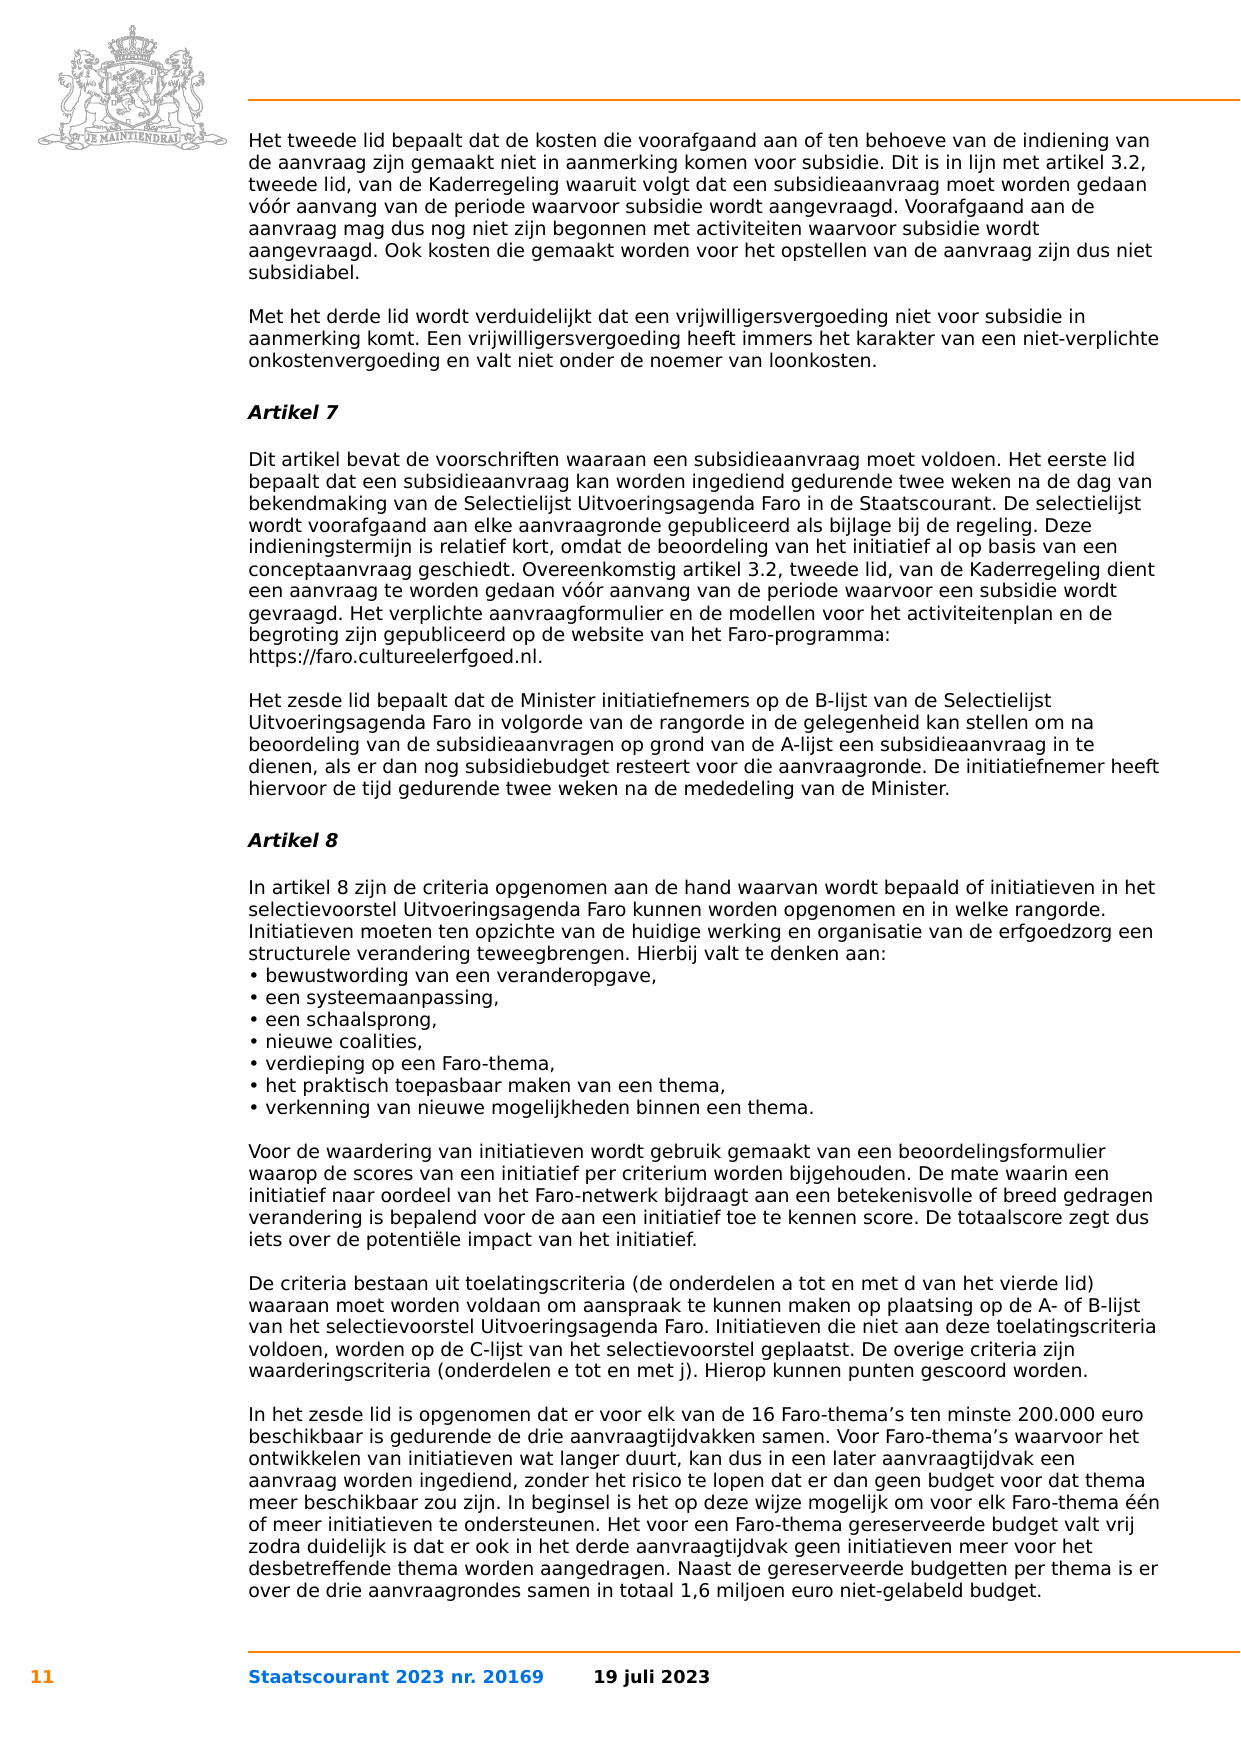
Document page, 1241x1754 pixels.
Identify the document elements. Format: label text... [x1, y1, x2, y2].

text Voor de waardering van initiatieven wordt gebruik gemaakt van een beoordelingsformulier waarop de scores van een initiatief per criterium worden bijgehouden. De mate waarin een initiatief naar oordeel van het Faro-netwerk bijdraagt aan een betekenisvolle of breed gedragen verandering is bepalend voor de aan een initiatief toe te kennen score. De totaalscore zegt dus iets over de potentiële impact van het initiatief. [248, 1141, 1163, 1251]
text • verkenning van nieuwe mogelijkheden binnen een thema. [248, 1097, 1163, 1119]
text Dit artikel bevat de voorschriften waaraan een subsidieaanvraag moet voldoen. Het eerste lid bepaalt dat een subsidieaanvraag kan worden ingediend gedurende twee weken na de dag van bekendmaking van de Selectielijst Uitvoeringsagenda Faro in de Staatscourant. De selectielijst wordt voorafgaand aan elke aanvraagronde gepubliceerd als bijlage bij de regeling. Deze indieningstermijn is relatief kort, omdat de beoordeling van het initiatief al op basis van een conceptaanvraag geschiedt. Overeenkomstig artikel 3.2, tweede lid, van de Kaderregeling dient een aanvraag te worden gedaan vóór aanvang van de periode waarvoor een subsidie wordt gevraagd. Het verplichte aanvraagformulier en de modellen voor het activiteitenplan en de begroting zijn gepubliceerd op de website van het Faro-programma: https://faro.cultureelerfgoed.nl. [248, 448, 1163, 668]
picture [38, 25, 227, 150]
text • bewustwording van een veranderopgave, [248, 965, 1163, 987]
text In artikel 8 zijn de criteria opgenomen aan de hand waarvan wordt bepaald of initiatieven in het selectievoorstel Uitvoeringsagenda Faro kunnen worden opgenomen en in welke rangorde. Initiatieven moeten ten opzichte van de huidige werking en organisatie van de erfgoedzorg een structurele verandering teweegbrengen. Hierbij valt te denken aan: [248, 877, 1163, 965]
text Met het derde lid wordt verduidelijkt dat een vrijwilligersvergoeding niet voor subsidie in aanmerking komt. Een vrijwilligersvergoeding heeft immers het karakter van een niet-verplichte onkostenvergoeding en valt niet onder de noemer van loonkosten. [248, 306, 1163, 372]
text • verdieping op een Faro-thema, [248, 1053, 1163, 1075]
text • het praktisch toepasbaar maken van een thema, [248, 1075, 1163, 1097]
text • een schaalsprong, [248, 1009, 1163, 1031]
text De criteria bestaan uit toelatingscriteria (de onderdelen a tot en met d van het vierde lid) waaraan moet worden voldaan om aanspraak te kunnen maken op plaatsing op de A- of B-lijst van het selectievoorstel Uitvoeringsagenda Faro. Initiatieven die niet aan deze toelatingscriteria voldoen, worden op de C-lijst van het selectievoorstel geplaatst. De overige criteria zijn waarderingscriteria (onderdelen e tot en met j). Hierop kunnen punten gescoord worden. [248, 1272, 1163, 1382]
text • nieuwe coalities, [248, 1031, 1163, 1053]
text Het tweede lid bepaalt dat de kosten die voorafgaand aan of ten behoeve van de indiening van de aanvraag zijn gemaakt niet in aanmerking komen voor subsidie. Dit is in lijn met artikel 3.2, tweede lid, van de Kaderregeling waaruit volgt dat een subsidieaanvraag moet worden gedaan vóór aanvang van de periode waarvoor subsidie wordt aangevraagd. Voorafgaand aan de aanvraag mag dus nog niet zijn begonnen met activiteiten waarvoor subsidie wordt aangevraagd. Ook kosten die gemaakt worden voor het opstellen van de aanvraag zijn dus niet subsidiabel. [248, 130, 1163, 284]
text Het zesde lid bepaalt dat de Minister initiatiefnemers op de B-lijst van de Selectielijst Uitvoeringsagenda Faro in volgorde van de rangorde in de gelegenheid kan stellen om na beoordeling van de subsidieaanvragen op grond van de A-lijst een subsidieaanvraag in te dienen, als er dan nog subsidiebudget resteert voor die aanvraagronde. De initiatiefnemer heeft hiervoor de tijd gedurende twee weken na de mededeling van de Minister. [248, 690, 1163, 800]
subtitle Artikel 8 [248, 830, 1163, 852]
text In het zesde lid is opgenomen dat er voor elk van de 16 Faro-thema’s ten minste 200.000 euro beschikbaar is gedurende de drie aanvraagtijdvakken samen. Voor Faro-thema’s waarvoor het ontwikkelen van initiatieven wat langer duurt, kan dus in een later aanvraagtijdvak een aanvraag worden ingediend, zonder het risico te lopen dat er dan geen budget voor dat thema meer beschikbaar zou zijn. In beginsel is het op deze wijze mogelijk om voor elk Faro-thema één of meer initiatieven te ondersteunen. Het voor een Faro-thema gereserveerde budget valt vrij zodra duidelijk is dat er ook in het derde aanvraagtijdvak geen initiatieven meer voor het desbetreffende thema worden aangedragen. Naast de gereserveerde budgetten per thema is er over de drie aanvraagrondes samen in totaal 1,6 miljoen euro niet-gelabeld budget. [248, 1404, 1163, 1602]
subtitle Artikel 7 [248, 402, 1163, 423]
text • een systeemaanpassing, [248, 987, 1163, 1009]
